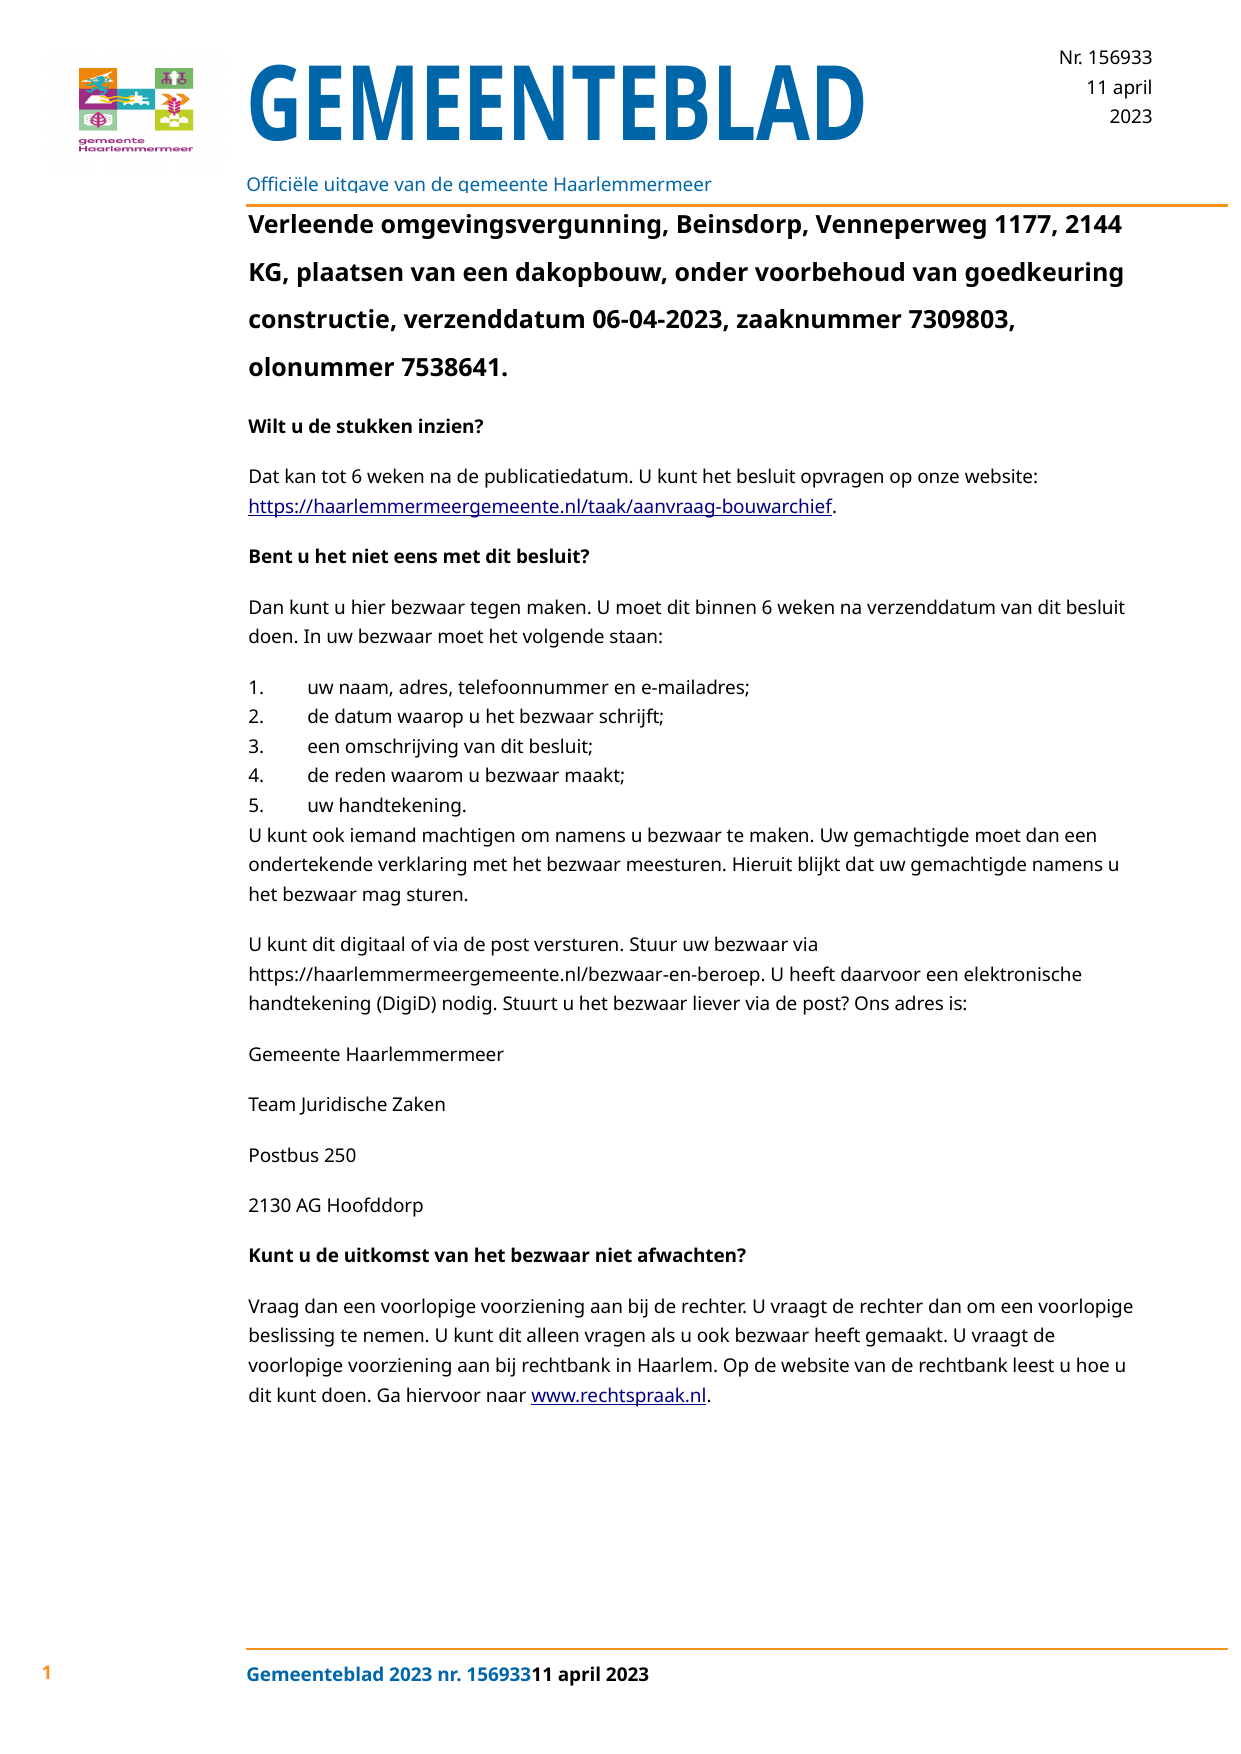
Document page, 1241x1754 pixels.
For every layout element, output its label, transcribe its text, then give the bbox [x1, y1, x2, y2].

text Verleende omgevingsvergunning, Beinsdorp, Venneperweg 1177, 2144 KG, plaatsen van een dakopbouw, onder voorbehoud van goedkeuring constructie, verzenddatum 06-04-2023, zaaknummer 7309803, olonummer 7538641. [248, 207, 1152, 384]
picture [41, 47, 231, 172]
list de datum waarop u het bezwaar schrijft; [248, 703, 1152, 729]
text Dan kunt u hier bezwaar tegen maken. U moet dit binnen 6 weken na verzenddatum van dit besluit doen. In uw bezwaar moet het volgende staan: [248, 594, 1152, 649]
text Dat kan tot 6 weken na de publicatiedatum. U kunt het besluit opvragen op onze website: https://haarlemmermeergemeente.nl/taak/aanvraag-bouwarchief. [248, 463, 1152, 519]
text U kunt ook iemand machtigen om namens u bezwaar te maken. Uw gemachtigde moet dan een ondertekende verklaring met het bezwaar meesturen. Hieruit blijkt dat uw gemachtigde namens u het bezwaar mag sturen. [248, 822, 1152, 907]
text Gemeente Haarlemmermeer [248, 1041, 1152, 1067]
text Wilt u de stukken inzien? [248, 413, 1152, 439]
list uw handtekening. [248, 792, 1152, 818]
list uw naam, adres, telefoonnummer en e-mailadres; [248, 674, 1152, 700]
text Kunt u de uitkomst van het bezwaar niet afwachten? [248, 1243, 1152, 1268]
text Postbus 250 [248, 1142, 1152, 1168]
text U kunt dit digitaal of via de post versturen. Stuur uw bezwaar via https://haarlemmermeergemeente.nl/bezwaar-en-beroep. U heeft daarvoor een elektronische handtekening (DigiD) nodig. Stuurt u het bezwaar liever via de post? Ons adres is: [248, 931, 1152, 1016]
text 2130 AG Hoofddorp [248, 1192, 1152, 1218]
text Bent u het niet eens met dit besluit? [248, 543, 1152, 569]
list een omschrijving van dit besluit; [248, 733, 1152, 759]
list de reden waarom u bezwaar maakt; [248, 763, 1152, 788]
text Team Juridische Zaken [248, 1091, 1152, 1117]
text Vraag dan een voorlopige voorziening aan bij de rechter. U vraagt de rechter dan om een voorlopige beslissing te nemen. U kunt dit alleen vragen als u ook bezwaar heeft gemaakt. U vraagt de voorlopige voorziening aan bij rechtbank in Haarlem. Op de website van de rechtbank leest u hoe u dit kunt doen. Ga hiervoor naar www.rechtspraak.nl. [248, 1293, 1152, 1408]
